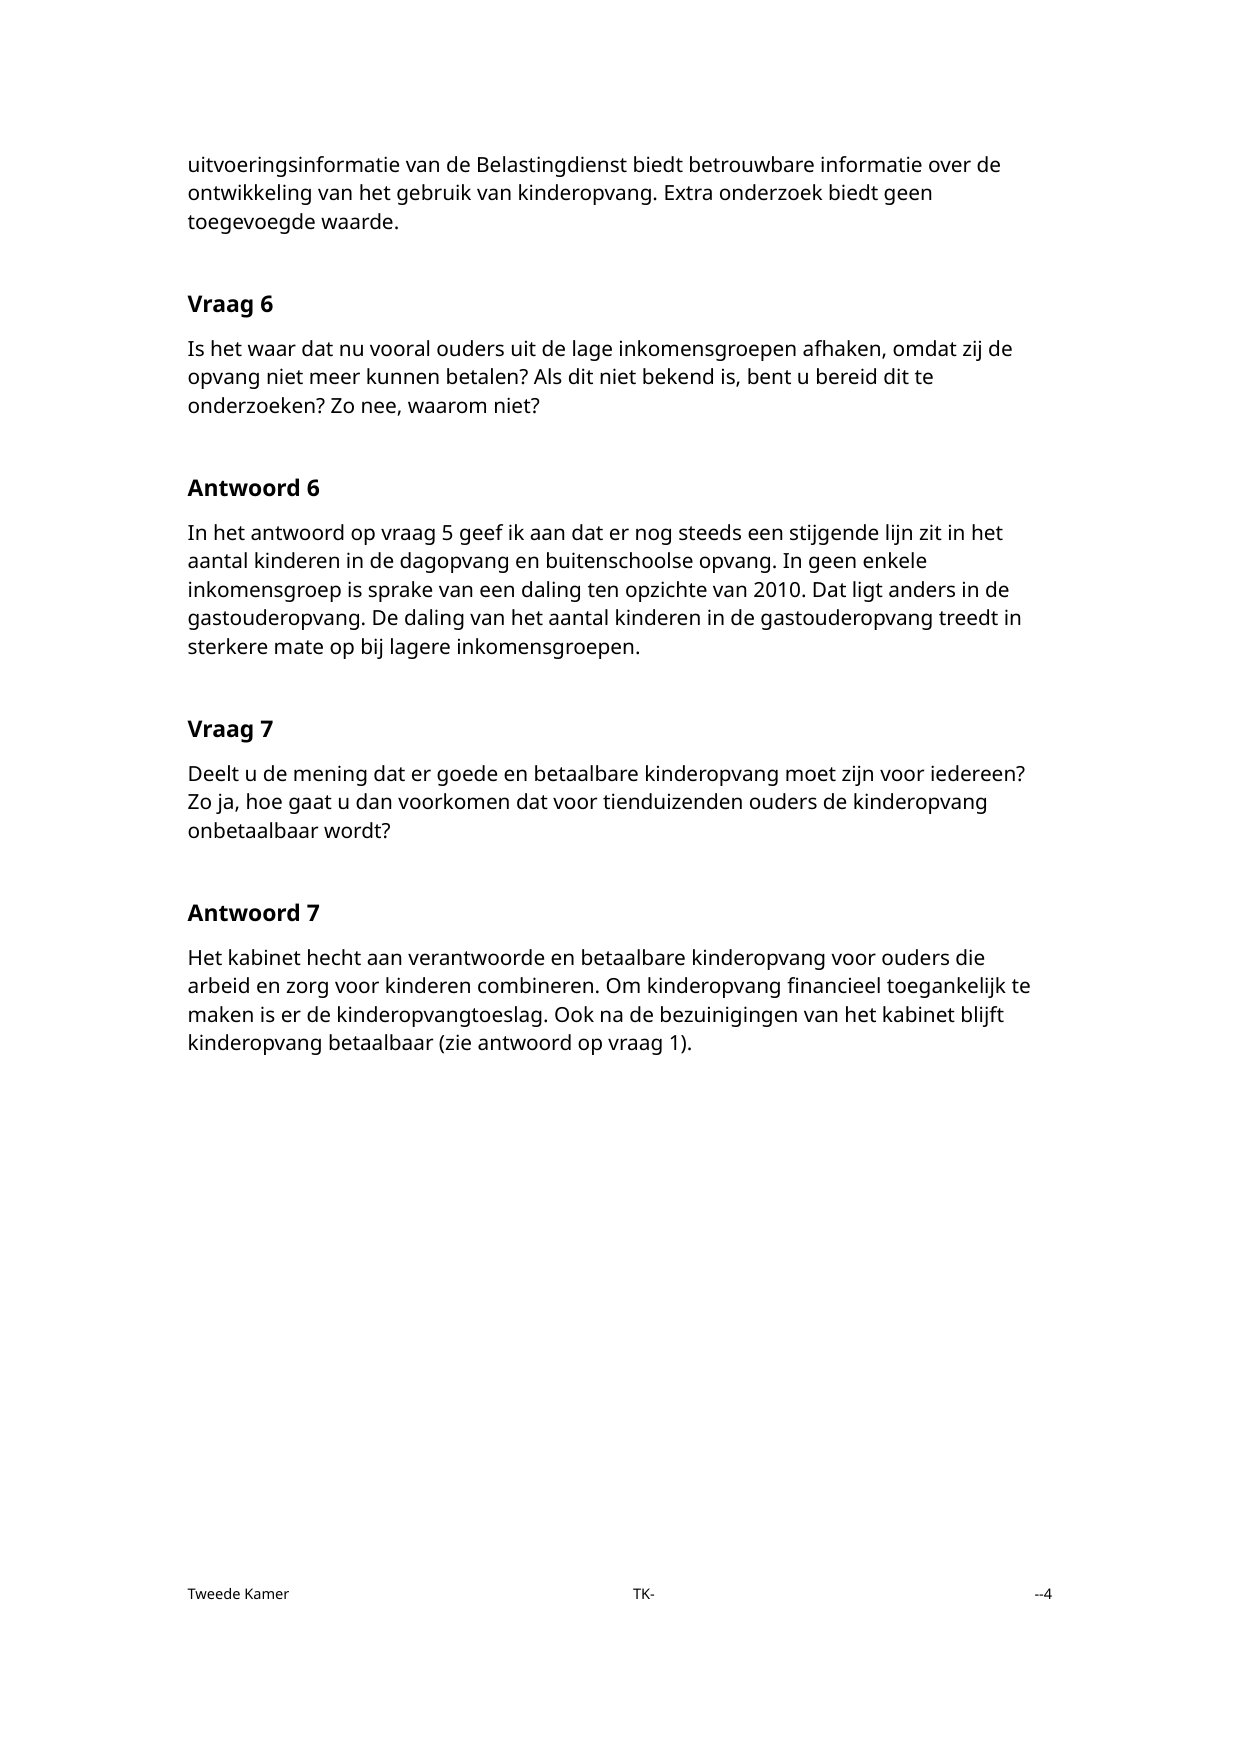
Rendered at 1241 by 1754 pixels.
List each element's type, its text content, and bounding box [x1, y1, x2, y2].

subtitle Vraag 7 [187, 713, 1053, 744]
text Deelt u de mening dat er goede en betaalbare kinderopvang moet zijn voor iedereen? Zo ja, hoe gaat u dan voorkomen dat voor tienduizenden ouders de kinderopvang onbetaalbaar wordt? [187, 759, 1053, 844]
text Het kabinet hecht aan verantwoorde en betaalbare kinderopvang voor ouders die arbeid en zorg voor kinderen combineren. Om kinderopvang financieel toegankelijk te maken is er de kinderopvangtoeslag. Ook na de bezuinigingen van het kabinet blijft kinderopvang betaalbaar (zie antwoord op vraag 1). [187, 943, 1053, 1057]
subtitle Vraag 6 [187, 288, 1053, 319]
text In het antwoord op vraag 5 geef ik aan dat er nog steeds een stijgende lijn zit in het aantal kinderen in de dagopvang en buitenschoolse opvang. In geen enkele inkomensgroep is sprake van een daling ten opzichte van 2010. Dat ligt anders in de gastouderopvang. De daling van het aantal kinderen in de gastouderopvang treedt in sterkere mate op bij lagere inkomensgroepen. [187, 518, 1053, 660]
subtitle Antwoord 7 [187, 897, 1053, 928]
subtitle Antwoord 6 [187, 472, 1053, 503]
text Is het waar dat nu vooral ouders uit de lage inkomensgroepen afhaken, omdat zij de opvang niet meer kunnen betalen? Als dit niet bekend is, bent u bereid dit te onderzoeken? Zo nee, waarom niet? [187, 334, 1053, 419]
text uitvoeringsinformatie van de Belastingdienst biedt betrouwbare informatie over de ontwikkeling van het gebruik van kinderopvang. Extra onderzoek biedt geen toegevoegde waarde. [187, 150, 1053, 235]
